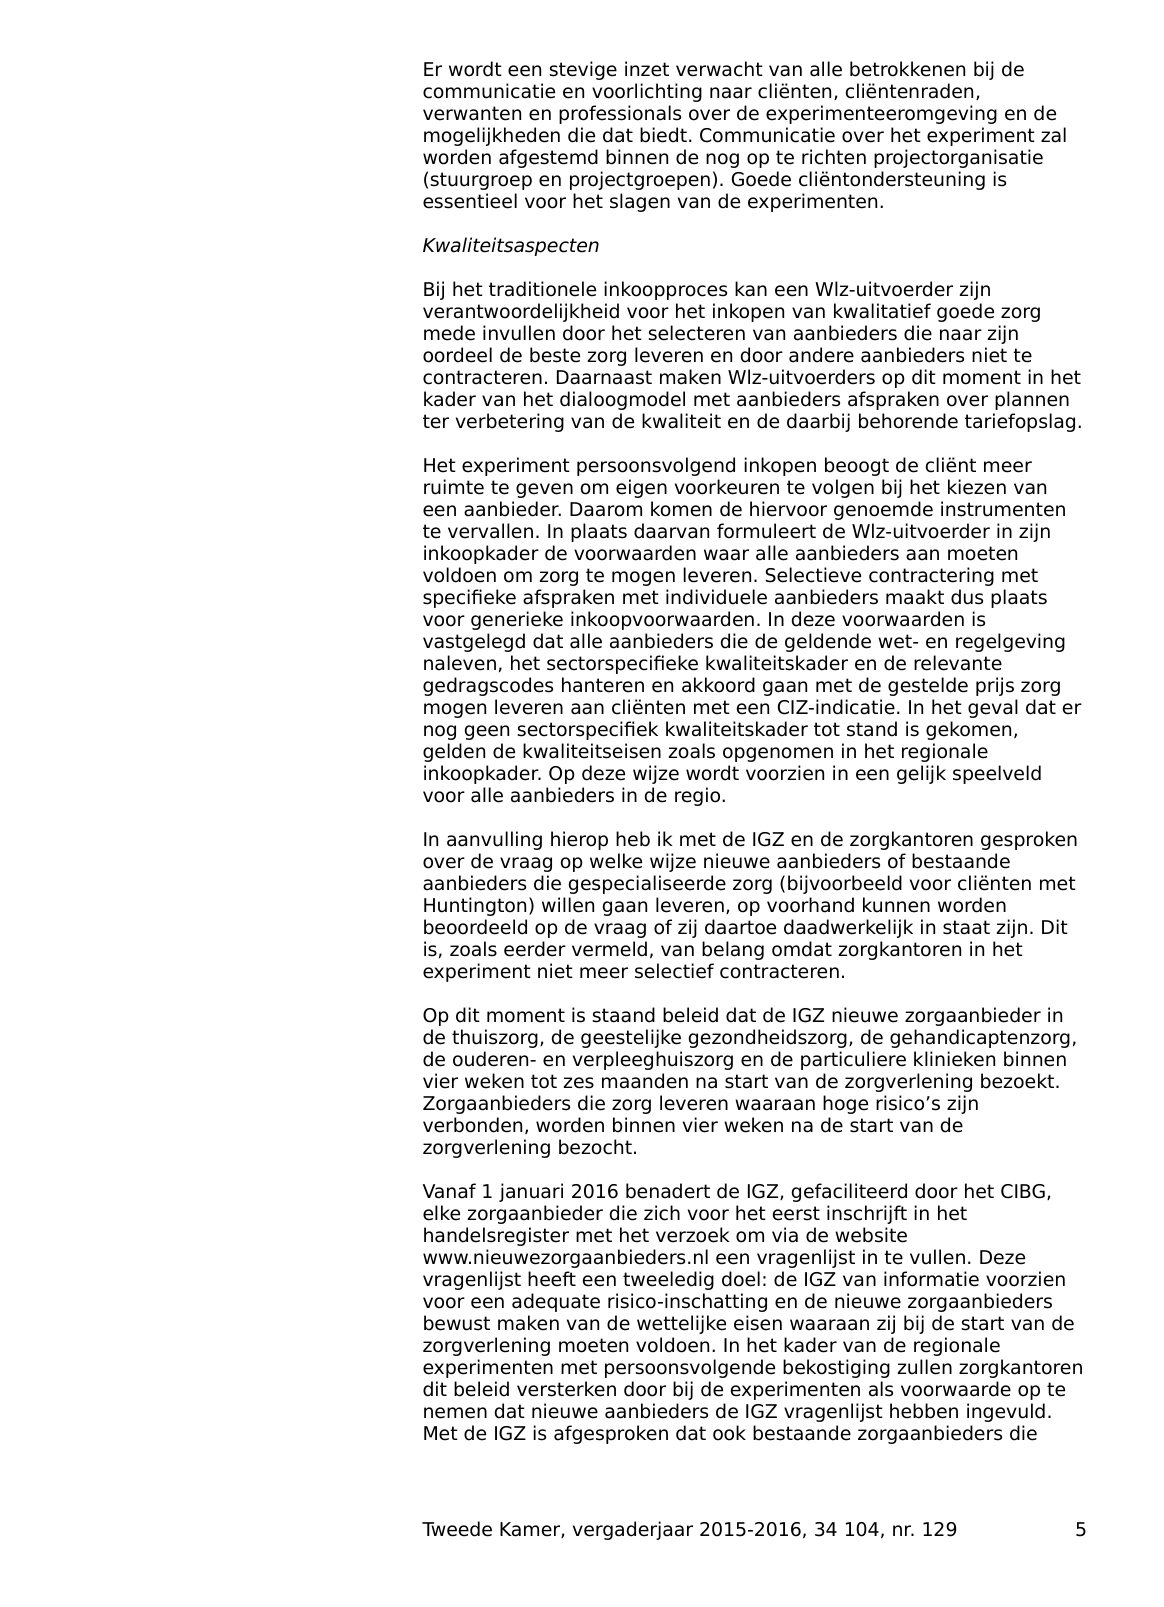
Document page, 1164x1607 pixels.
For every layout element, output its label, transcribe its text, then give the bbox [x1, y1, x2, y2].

text Vanaf 1 januari 2016 benadert de IGZ, gefaciliteerd door het CIBG, elke zorgaanbieder die zich voor het eerst inschrijft in het handelsregister met het verzoek om via de website www.nieuwezorgaanbieders.nl een vragenlijst in te vullen. Deze vragenlijst heeft een tweeledig doel: de IGZ van informatie voorzien voor een adequate risico-inschatting en de nieuwe zorgaanbieders bewust maken van de wettelijke eisen waaraan zij bij de start van de zorgverlening moeten voldoen. In het kader van de regionale experimenten met persoonsvolgende bekostiging zullen zorgkantoren dit beleid versterken door bij de experimenten als voorwaarde op te nemen dat nieuwe aanbieders de IGZ vragenlijst hebben ingevuld. Met de IGZ is afgesproken dat ook bestaande zorgaanbieders die [422, 1181, 1087, 1445]
text In aanvulling hierop heb ik met de IGZ en de zorgkantoren gesproken over de vraag op welke wijze nieuwe aanbieders of bestaande aanbieders die gespecialiseerde zorg (bijvoorbeeld voor cliënten met Huntington) willen gaan leveren, op voorhand kunnen worden beoordeeld op de vraag of zij daartoe daadwerkelijk in staat zijn. Dit is, zoals eerder vermeld, van belang omdat zorgkantoren in het experiment niet meer selectief contracteren. [422, 829, 1087, 983]
text Op dit moment is staand beleid dat de IGZ nieuwe zorgaanbieder in de thuiszorg, de geestelijke gezondheidszorg, de gehandicaptenzorg, de ouderen- en verpleeghuiszorg en de particuliere klinieken binnen vier weken tot zes maanden na start van de zorgverlening bezoekt. Zorgaanbieders die zorg leveren waaraan hoge risico’s zijn verbonden, worden binnen vier weken na de start van de zorgverlening bezocht. [422, 1005, 1087, 1159]
text Het experiment persoonsvolgend inkopen beoogt de cliënt meer ruimte te geven om eigen voorkeuren te volgen bij het kiezen van een aanbieder. Daarom komen de hiervoor genoemde instrumenten te vervallen. In plaats daarvan formuleert de Wlz-uitvoerder in zijn inkoopkader de voorwaarden waar alle aanbieders aan moeten voldoen om zorg te mogen leveren. Selectieve contractering met specifieke afspraken met individuele aanbieders maakt dus plaats voor generieke inkoopvoorwaarden. In deze voorwaarden is vastgelegd dat alle aanbieders die de geldende wet- en regelgeving naleven, het sectorspecifieke kwaliteitskader en de relevante gedragscodes hanteren en akkoord gaan met de gestelde prijs zorg mogen leveren aan cliënten met een CIZ-indicatie. In het geval dat er nog geen sectorspecifiek kwaliteitskader tot stand is gekomen, gelden de kwaliteitseisen zoals opgenomen in het regionale inkoopkader. Op deze wijze wordt voorzien in een gelijk speelveld voor alle aanbieders in de regio. [422, 455, 1087, 807]
text Bij het traditionele inkoopproces kan een Wlz-uitvoerder zijn verantwoordelijkheid voor het inkopen van kwalitatief goede zorg mede invullen door het selecteren van aanbieders die naar zijn oordeel de beste zorg leveren en door andere aanbieders niet te contracteren. Daarnaast maken Wlz-uitvoerders op dit moment in het kader van het dialoogmodel met aanbieders afspraken over plannen ter verbetering van de kwaliteit en de daarbij behorende tariefopslag. [422, 279, 1087, 433]
text Er wordt een stevige inzet verwacht van alle betrokkenen bij de communicatie en voorlichting naar cliënten, cliëntenraden, verwanten en professionals over de experimenteeromgeving en de mogelijkheden die dat biedt. Communicatie over het experiment zal worden afgestemd binnen de nog op te richten projectorganisatie (stuurgroep en projectgroepen). Goede cliëntondersteuning is essentieel voor het slagen van de experimenten. [422, 59, 1087, 213]
subtitle Kwaliteitsaspecten [422, 235, 1087, 257]
